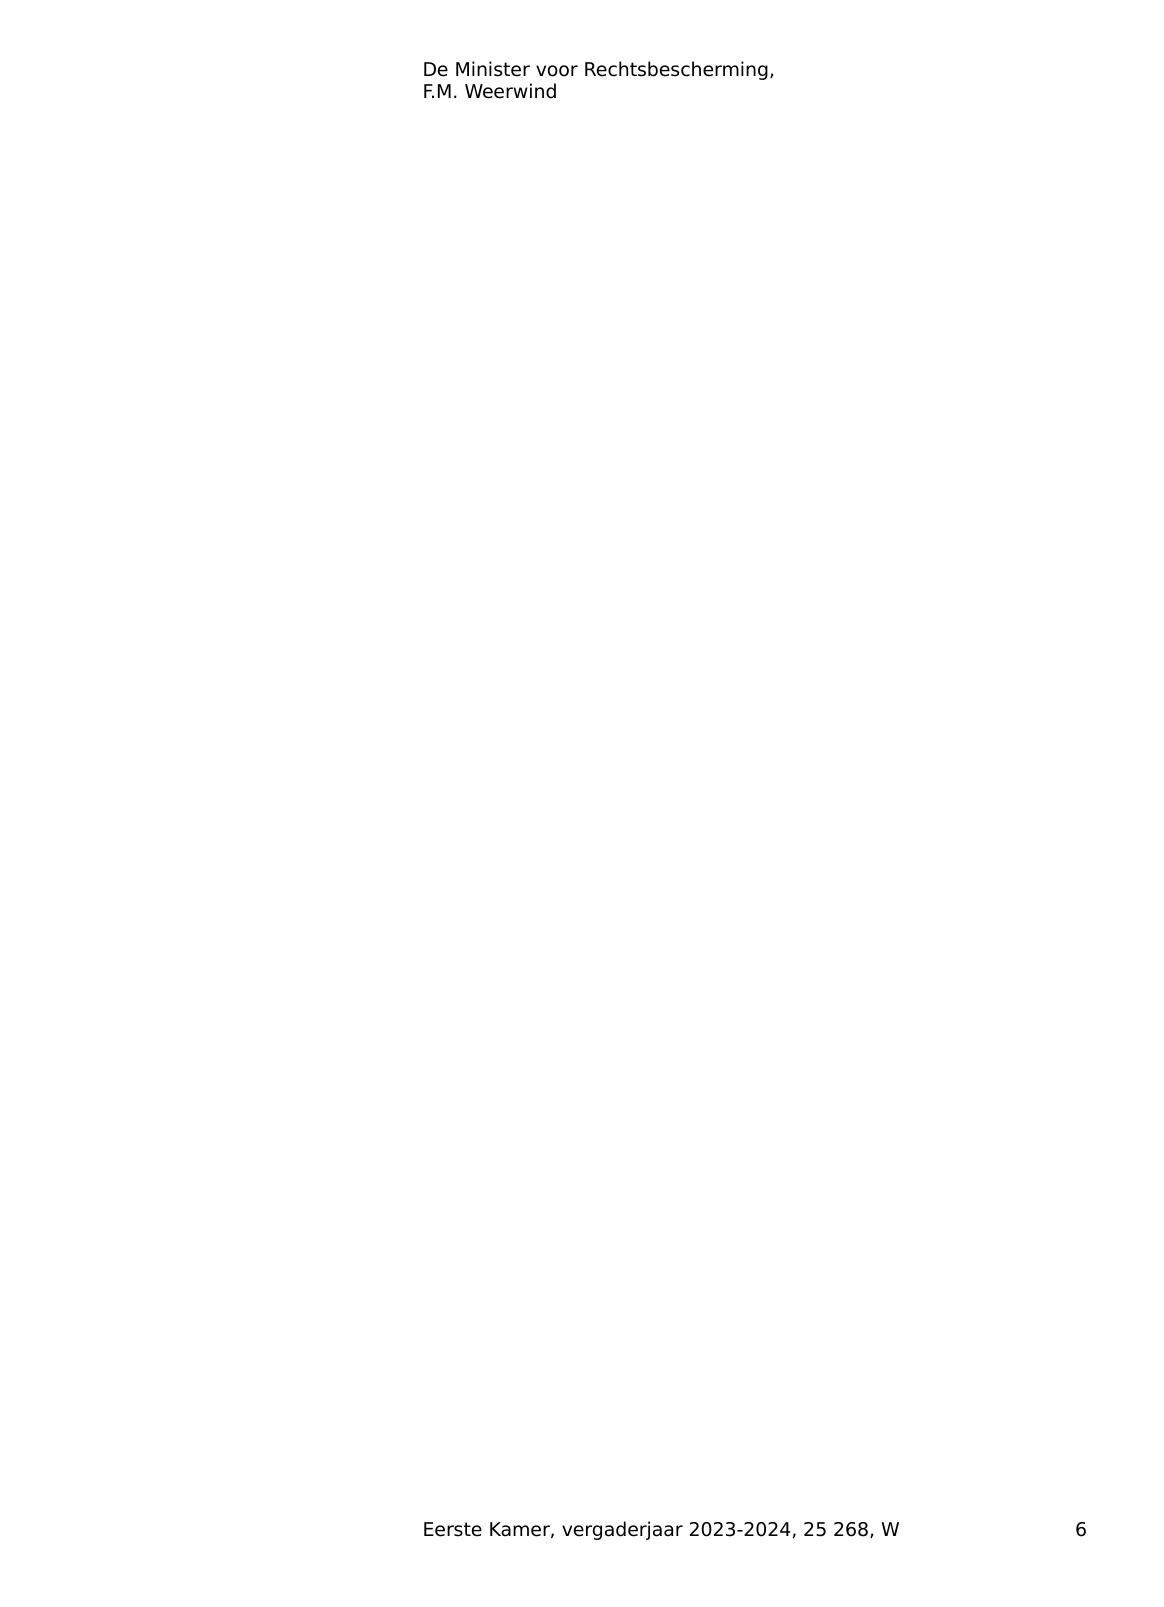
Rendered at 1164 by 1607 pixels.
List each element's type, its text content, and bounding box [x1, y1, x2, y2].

text De Minister voor Rechtsbescherming, F.M. Weerwind [422, 59, 1087, 103]
